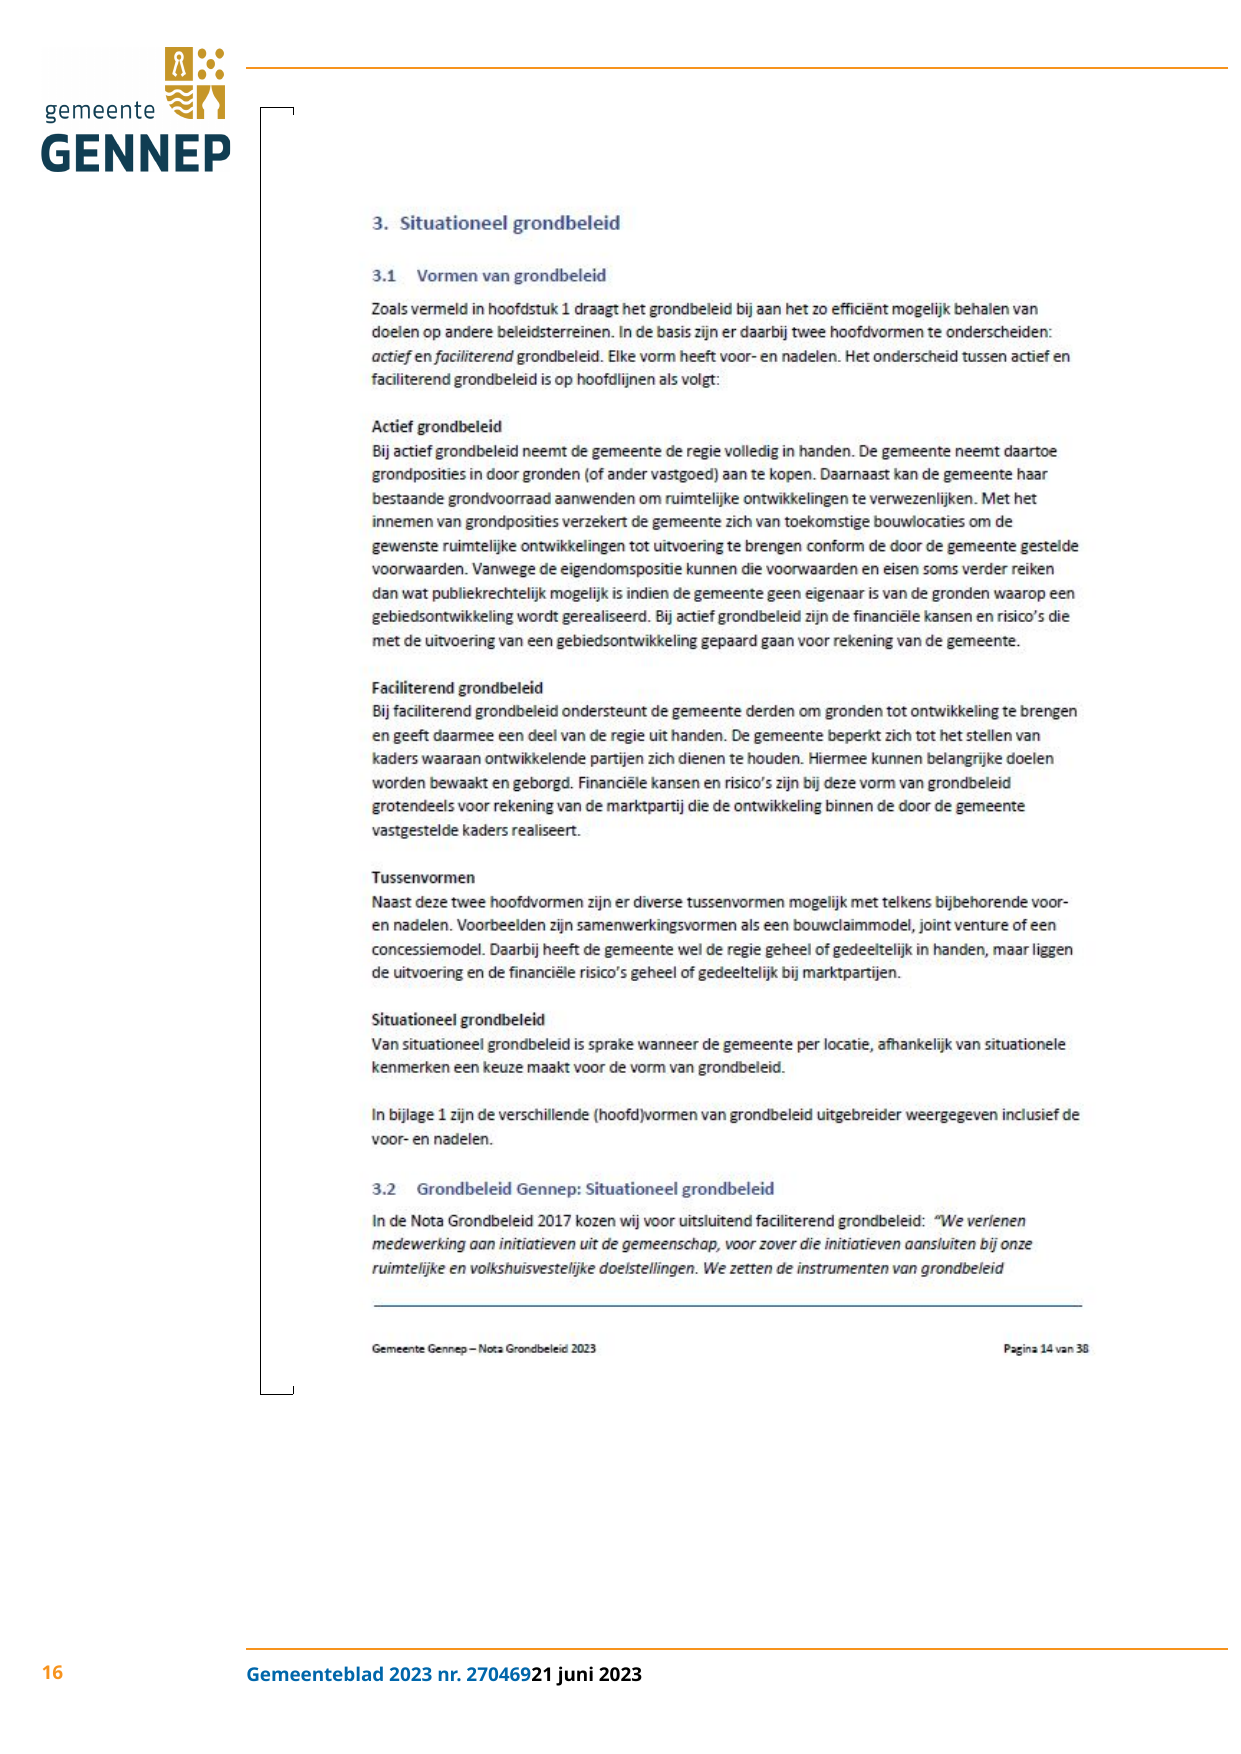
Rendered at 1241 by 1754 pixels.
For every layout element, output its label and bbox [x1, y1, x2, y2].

picture [41, 47, 231, 172]
picture [268, 115, 1173, 1386]
